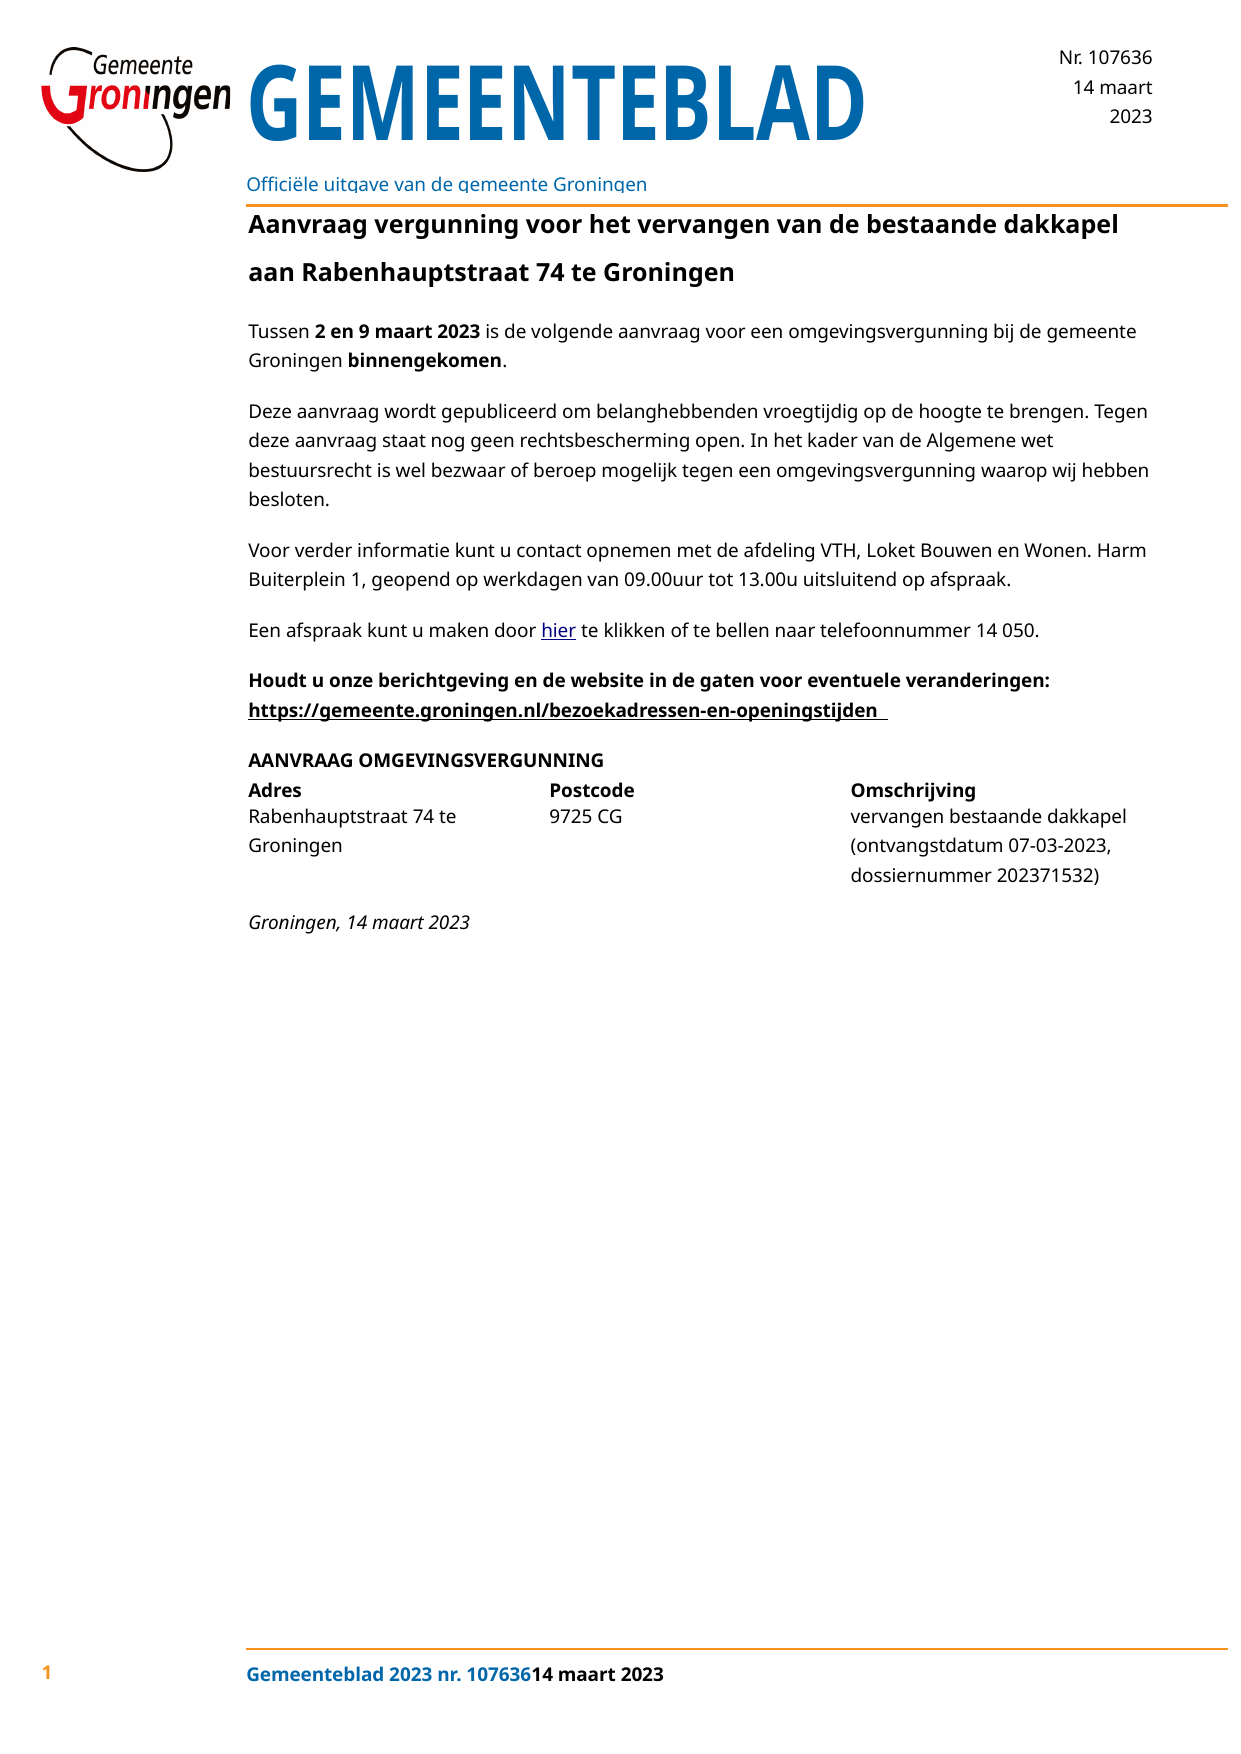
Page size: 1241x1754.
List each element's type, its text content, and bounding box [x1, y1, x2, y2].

text Aanvraag vergunning voor het vervangen van de bestaande dakkapel aan Rabenhauptstraat 74 te Groningen [248, 207, 1152, 288]
text Deze aanvraag wordt gepubliceerd om belanghebbenden vroegtijdig op de hoogte te brengen. Tegen deze aanvraag staat nog geen rechtsbescherming open. In het kader van de Algemene wet bestuursrecht is wel bezwaar of beroep mogelijk tegen een omgevingsvergunning waarop wij hebben besloten. [248, 398, 1152, 512]
text AANVRAAG OMGEVINGSVERGUNNING [248, 747, 1152, 773]
text Groningen, 14 maart 2023 [248, 909, 1152, 935]
table_cell vervangen bestaande dakkapel (ontvangstdatum 07-03-2023, dossiernummer 202371532) [850, 803, 1152, 888]
text Tussen 2 en 9 maart 2023 is de volgende aanvraag voor een omgevingsvergunning bij de gemeente Groningen binnengekomen. [248, 318, 1152, 373]
text Voor verder informatie kunt u contact opnemen met de afdeling VTH, Loket Bouwen en Wonen. Harm Buiterplein 1, geopend op werkdagen van 09.00uur tot 13.00u uitsluitend op afspraak. [248, 537, 1152, 592]
table_header Postcode [549, 777, 850, 803]
text Houdt u onze berichtgeving en de website in de gaten voor eventuele veranderingen: https://gemeente.groningen.nl/bezoekadressen-en-openingstijden [248, 667, 1152, 723]
picture [41, 47, 231, 172]
table_header Omschrijving [850, 777, 1152, 803]
table_cell 9725 CG [549, 803, 850, 888]
table_cell Rabenhauptstraat 74 te Groningen [248, 803, 549, 888]
text Een afspraak kunt u maken door hier te klikken of te bellen naar telefoonnummer 14 050. [248, 617, 1152, 643]
table_header Adres [248, 777, 549, 803]
